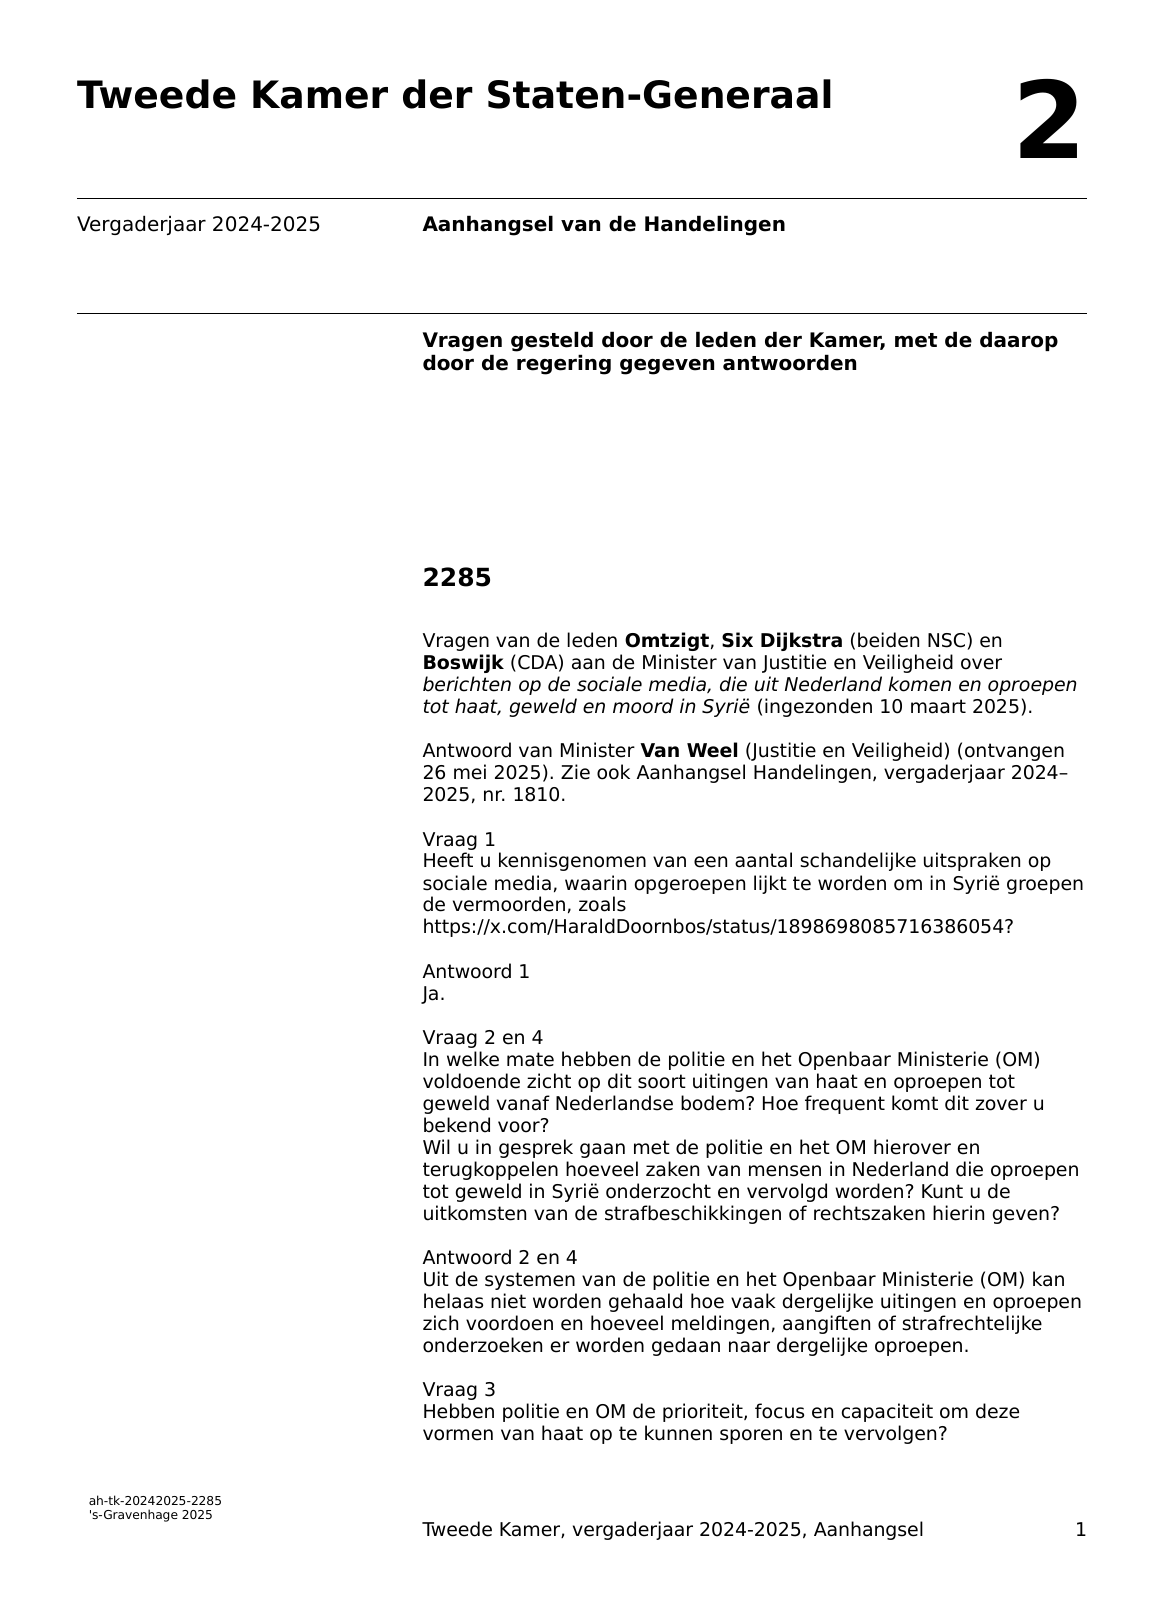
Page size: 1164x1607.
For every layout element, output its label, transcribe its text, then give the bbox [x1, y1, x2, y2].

text Vraag 2 en 4 [422, 1027, 1087, 1049]
text Vragen van de leden Omtzigt, Six Dijkstra (beiden NSC) en Boswijk (CDA) aan de Minister van Justitie en Veiligheid over berichten op de sociale media, die uit Nederland komen en oproepen tot haat, geweld en moord in Syrië (ingezonden 10 maart 2025). [422, 630, 1087, 718]
table_header 2 [886, 59, 1087, 198]
text ah-tk-20242025-2285 [88, 1494, 323, 1508]
text 2285 [422, 563, 1087, 592]
text 's-Gravenhage 2025 [88, 1508, 323, 1522]
text Ja. [422, 982, 1087, 1004]
text Antwoord 2 en 4 [422, 1247, 1087, 1269]
text Wil u in gesprek gaan met de politie en het OM hierover en terugkoppelen hoeveel zaken van mensen in Nederland die oproepen tot geweld in Syrië onderzocht en vervolgd worden? Kunt u de uitkomsten van de strafbeschikkingen of rechtszaken hierin geven? [422, 1137, 1087, 1224]
text Uit de systemen van de politie en het Openbaar Ministerie (OM) kan helaas niet worden gehaald hoe vaak dergelijke uitingen en oproepen zich voordoen en hoeveel meldingen, aangiften of strafrechtelijke onderzoeken er worden gedaan naar dergelijke oproepen. [422, 1269, 1087, 1357]
text Vraag 3 [422, 1379, 1087, 1401]
table_cell Vragen gesteld door de leden der Kamer, met de daarop door de regering gegeven antwoorden [422, 314, 1087, 375]
text Hebben politie en OM de prioriteit, focus en capaciteit om deze vormen van haat op te kunnen sporen en te vervolgen? [422, 1401, 1087, 1445]
table_cell Vergaderjaar 2024-2025 [77, 199, 422, 313]
text In welke mate hebben de politie en het Openbaar Ministerie (OM) voldoende zicht op dit soort uitingen van haat en oproepen tot geweld vanaf Nederlandse bodem? Hoe frequent komt dit zover u bekend voor? [422, 1049, 1087, 1137]
text Antwoord 1 [422, 961, 1087, 982]
table_cell Aanhangsel van de Handelingen [422, 199, 1087, 313]
text Vraag 1 [422, 828, 1087, 850]
text Antwoord van Minister Van Weel (Justitie en Veiligheid) (ontvangen 26 mei 2025). Zie ook Aanhangsel Handelingen, vergaderjaar 2024–2025, nr. 1810. [422, 740, 1087, 806]
table_header Tweede Kamer der Staten-Generaal [77, 59, 886, 198]
table_cell [77, 314, 422, 375]
text Heeft u kennisgenomen van een aantal schandelijke uitspraken op sociale media, waarin opgeroepen lijkt te worden om in Syrië groepen de vermoorden, zoals https://x.com/HaraldDoornbos/status/1898698085716386054? [422, 850, 1087, 938]
